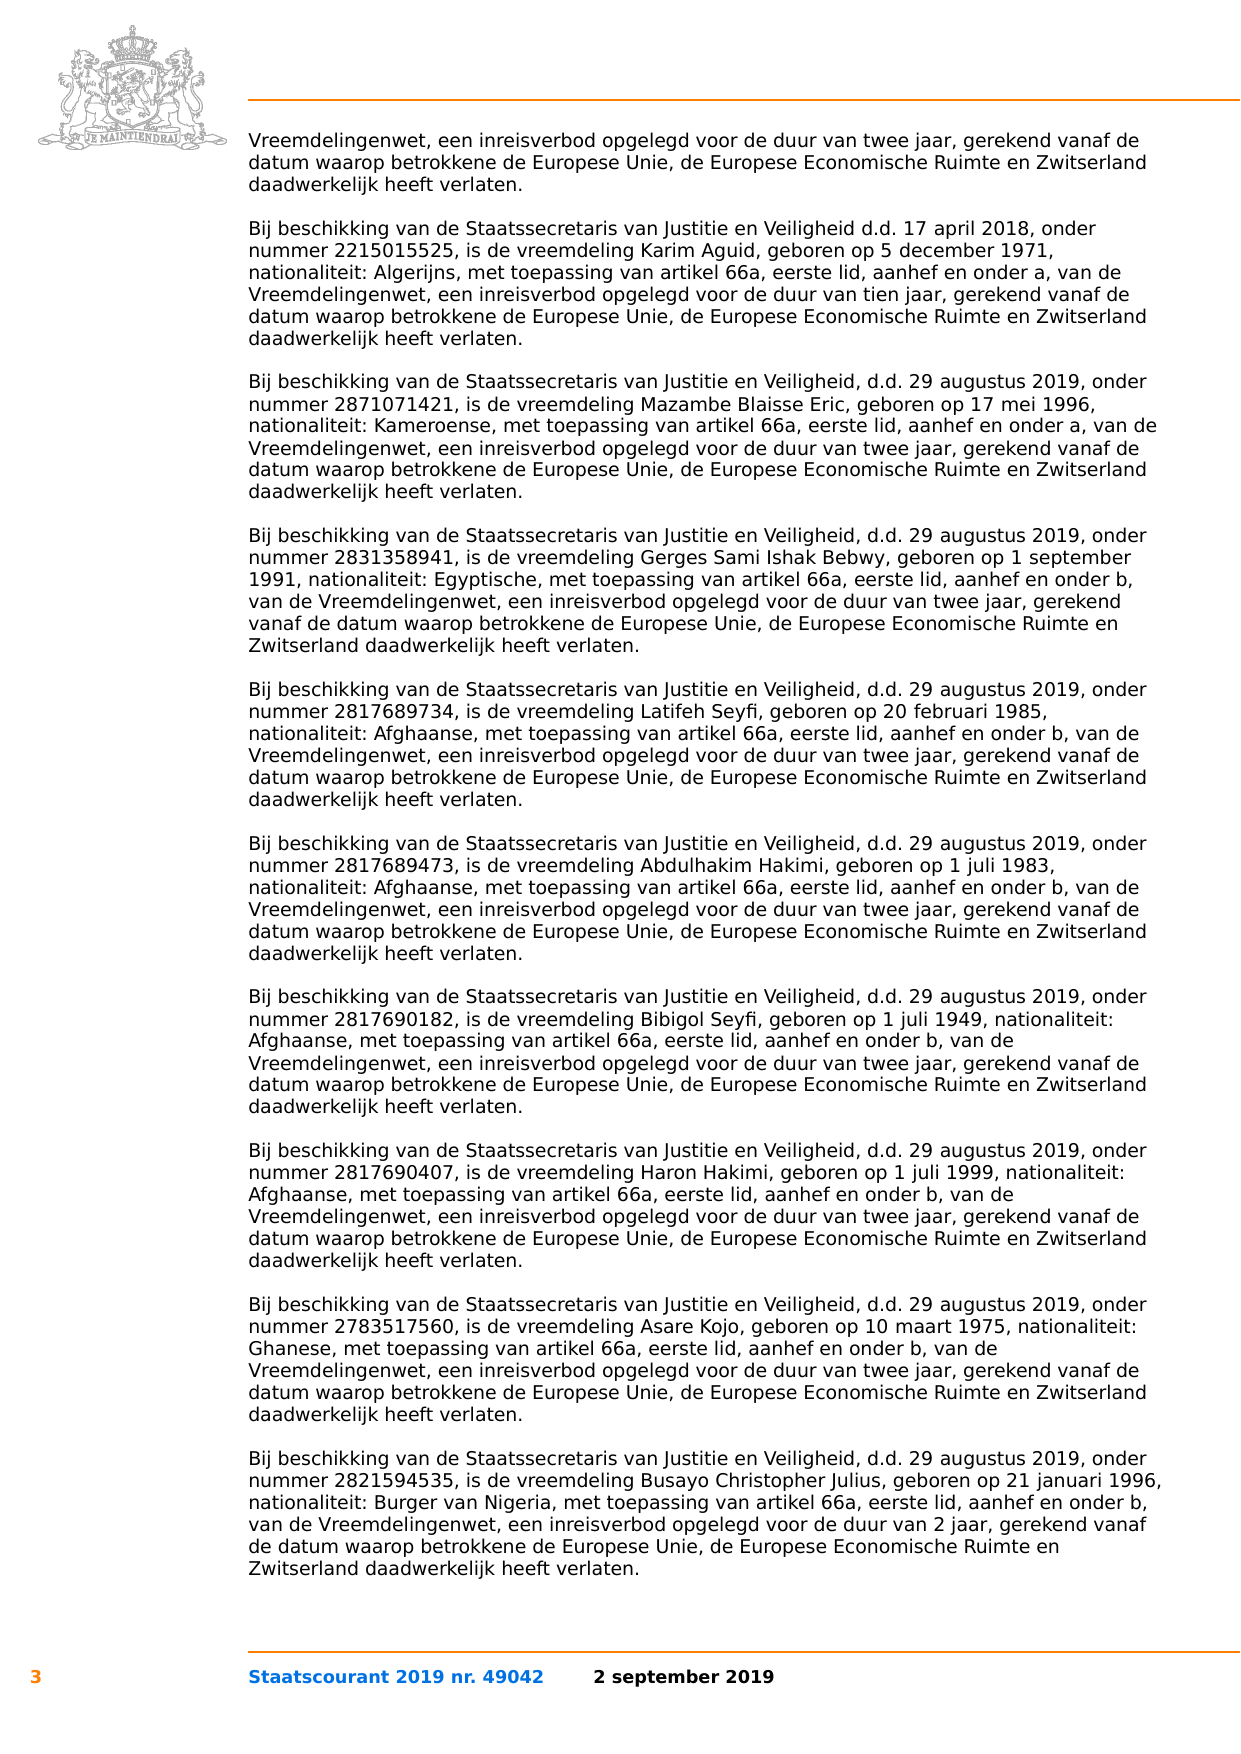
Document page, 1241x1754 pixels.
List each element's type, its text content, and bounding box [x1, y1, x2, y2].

text Bij beschikking van de Staatssecretaris van Justitie en Veiligheid, d.d. 29 augustus 2019, onder nummer 2871071421, is de vreemdeling Mazambe Blaisse Eric, geboren op 17 mei 1996, nationaliteit: Kameroense, met toepassing van artikel 66a, eerste lid, aanhef en onder a, van de Vreemdelingenwet, een inreisverbod opgelegd voor de duur van twee jaar, gerekend vanaf de datum waarop betrokkene de Europese Unie, de Europese Economische Ruimte en Zwitserland daadwerkelijk heeft verlaten. [248, 371, 1163, 503]
text Bij beschikking van de Staatssecretaris van Justitie en Veiligheid, d.d. 29 augustus 2019, onder nummer 2817690407, is de vreemdeling Haron Hakimi, geboren op 1 juli 1999, nationaliteit: Afghaanse, met toepassing van artikel 66a, eerste lid, aanhef en onder b, van de Vreemdelingenwet, een inreisverbod opgelegd voor de duur van twee jaar, gerekend vanaf de datum waarop betrokkene de Europese Unie, de Europese Economische Ruimte en Zwitserland daadwerkelijk heeft verlaten. [248, 1140, 1163, 1272]
text Bij beschikking van de Staatssecretaris van Justitie en Veiligheid, d.d. 29 augustus 2019, onder nummer 2817689734, is de vreemdeling Latifeh Seyfi, geboren op 20 februari 1985, nationaliteit: Afghaanse, met toepassing van artikel 66a, eerste lid, aanhef en onder b, van de Vreemdelingenwet, een inreisverbod opgelegd voor de duur van twee jaar, gerekend vanaf de datum waarop betrokkene de Europese Unie, de Europese Economische Ruimte en Zwitserland daadwerkelijk heeft verlaten. [248, 679, 1163, 811]
text Bij beschikking van de Staatssecretaris van Justitie en Veiligheid, d.d. 29 augustus 2019, onder nummer 2783517560, is de vreemdeling Asare Kojo, geboren op 10 maart 1975, nationaliteit: Ghanese, met toepassing van artikel 66a, eerste lid, aanhef en onder b, van de Vreemdelingenwet, een inreisverbod opgelegd voor de duur van twee jaar, gerekend vanaf de datum waarop betrokkene de Europese Unie, de Europese Economische Ruimte en Zwitserland daadwerkelijk heeft verlaten. [248, 1294, 1163, 1426]
text Vreemdelingenwet, een inreisverbod opgelegd voor de duur van twee jaar, gerekend vanaf de datum waarop betrokkene de Europese Unie, de Europese Economische Ruimte en Zwitserland daadwerkelijk heeft verlaten. [248, 130, 1163, 196]
text Bij beschikking van de Staatssecretaris van Justitie en Veiligheid, d.d. 29 augustus 2019, onder nummer 2817690182, is de vreemdeling Bibigol Seyfi, geboren op 1 juli 1949, nationaliteit: Afghaanse, met toepassing van artikel 66a, eerste lid, aanhef en onder b, van de Vreemdelingenwet, een inreisverbod opgelegd voor de duur van twee jaar, gerekend vanaf de datum waarop betrokkene de Europese Unie, de Europese Economische Ruimte en Zwitserland daadwerkelijk heeft verlaten. [248, 986, 1163, 1118]
text Bij beschikking van de Staatssecretaris van Justitie en Veiligheid, d.d. 29 augustus 2019, onder nummer 2831358941, is de vreemdeling Gerges Sami Ishak Bebwy, geboren op 1 september 1991, nationaliteit: Egyptische, met toepassing van artikel 66a, eerste lid, aanhef en onder b, van de Vreemdelingenwet, een inreisverbod opgelegd voor de duur van twee jaar, gerekend vanaf de datum waarop betrokkene de Europese Unie, de Europese Economische Ruimte en Zwitserland daadwerkelijk heeft verlaten. [248, 525, 1163, 657]
text Bij beschikking van de Staatssecretaris van Justitie en Veiligheid, d.d. 29 augustus 2019, onder nummer 2817689473, is de vreemdeling Abdulhakim Hakimi, geboren op 1 juli 1983, nationaliteit: Afghaanse, met toepassing van artikel 66a, eerste lid, aanhef en onder b, van de Vreemdelingenwet, een inreisverbod opgelegd voor de duur van twee jaar, gerekend vanaf de datum waarop betrokkene de Europese Unie, de Europese Economische Ruimte en Zwitserland daadwerkelijk heeft verlaten. [248, 833, 1163, 964]
picture [38, 25, 227, 150]
text Bij beschikking van de Staatssecretaris van Justitie en Veiligheid d.d. 17 april 2018, onder nummer 2215015525, is de vreemdeling Karim Aguid, geboren op 5 december 1971, nationaliteit: Algerijns, met toepassing van artikel 66a, eerste lid, aanhef en onder a, van de Vreemdelingenwet, een inreisverbod opgelegd voor de duur van tien jaar, gerekend vanaf de datum waarop betrokkene de Europese Unie, de Europese Economische Ruimte en Zwitserland daadwerkelijk heeft verlaten. [248, 218, 1163, 349]
text Bij beschikking van de Staatssecretaris van Justitie en Veiligheid, d.d. 29 augustus 2019, onder nummer 2821594535, is de vreemdeling Busayo Christopher Julius, geboren op 21 januari 1996, nationaliteit: Burger van Nigeria, met toepassing van artikel 66a, eerste lid, aanhef en onder b, van de Vreemdelingenwet, een inreisverbod opgelegd voor de duur van 2 jaar, gerekend vanaf de datum waarop betrokkene de Europese Unie, de Europese Economische Ruimte en Zwitserland daadwerkelijk heeft verlaten. [248, 1448, 1163, 1579]
